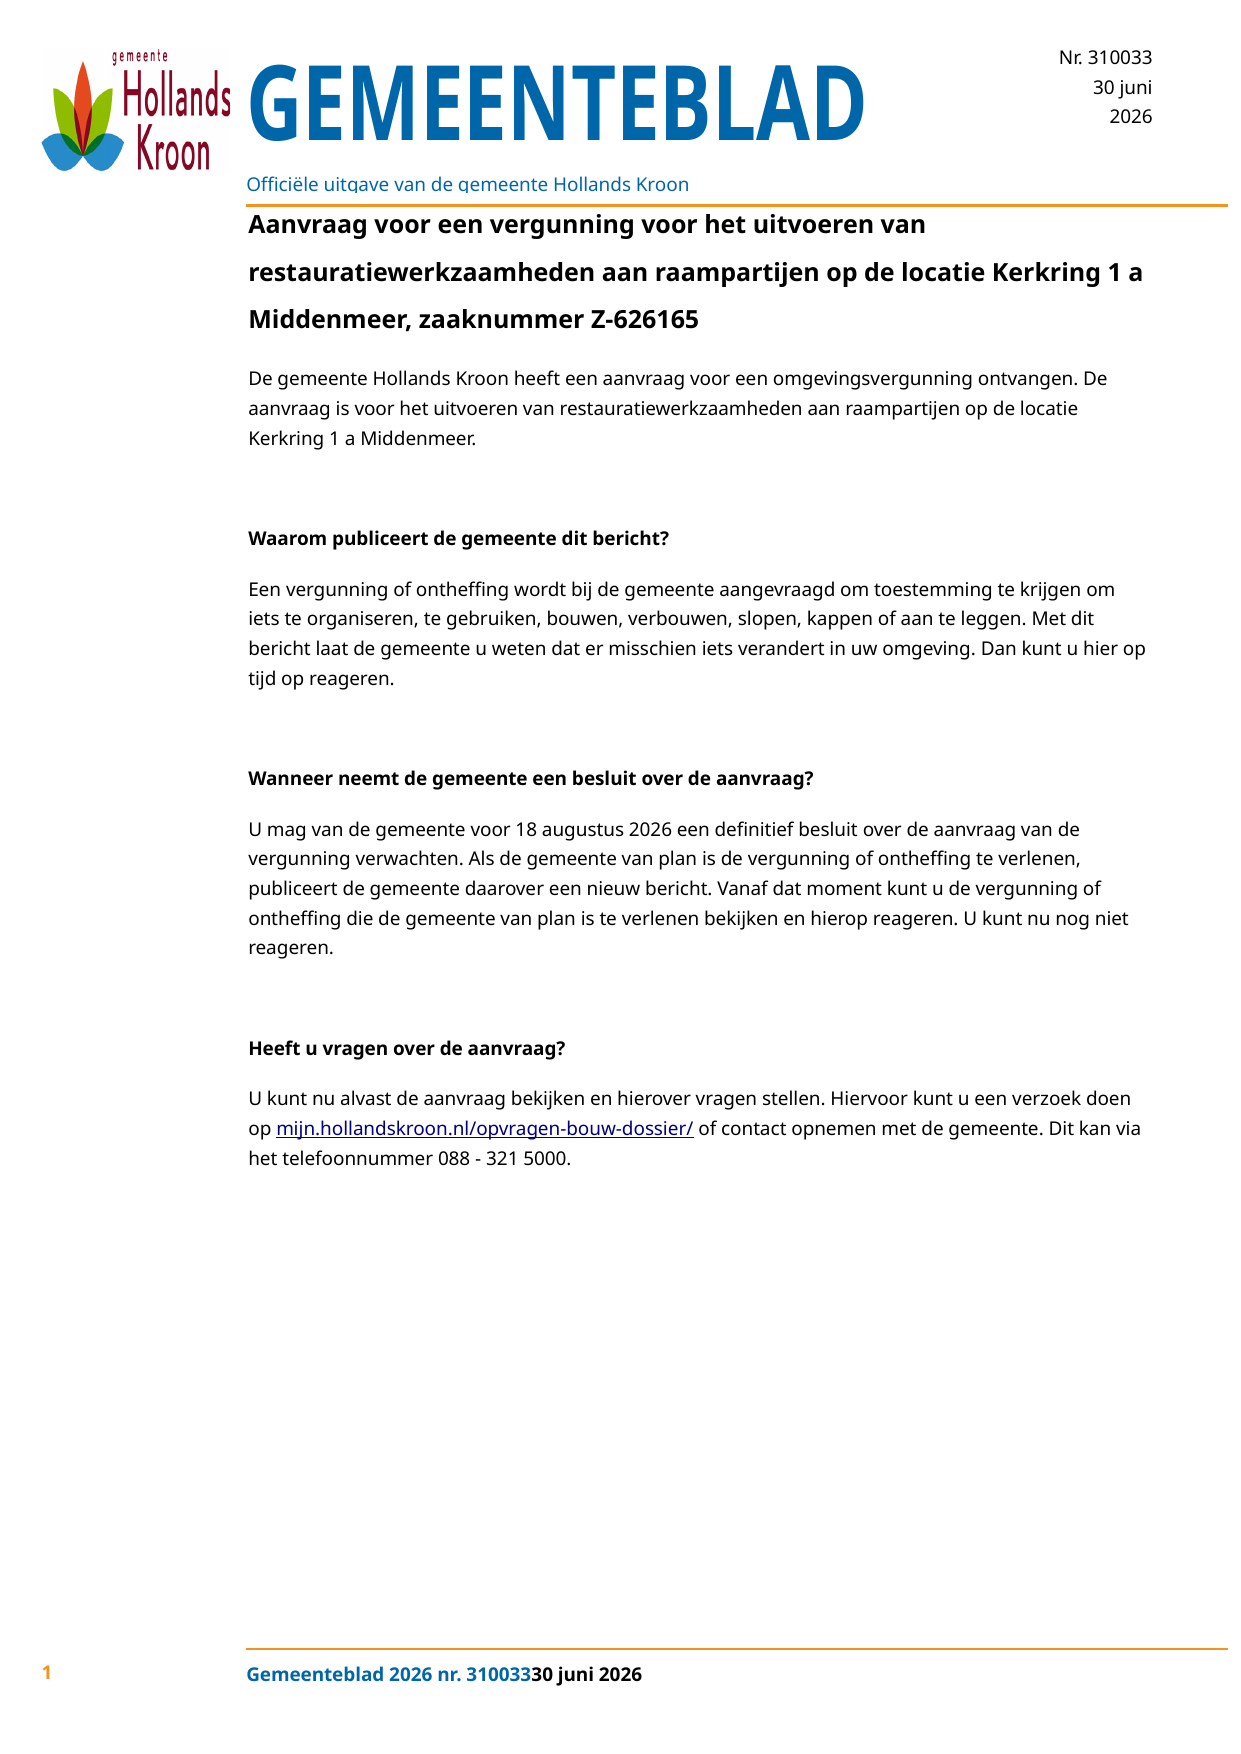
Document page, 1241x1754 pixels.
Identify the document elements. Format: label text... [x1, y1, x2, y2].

text U kunt nu alvast de aanvraag bekijken en hierover vragen stellen. Hiervoor kunt u een verzoek doen op mijn.hollandskroon.nl/opvragen-bouw-dossier/ of contact opnemen met de gemeente. Dit kan via het telefoonnummer 088 - 321 5000. [248, 1086, 1152, 1170]
picture [41, 47, 231, 172]
text Heeft u vragen over de aanvraag? [248, 1035, 1152, 1061]
text Wanneer neemt de gemeente een besluit over de aanvraag? [248, 766, 1152, 791]
text Waarom publiceert de gemeente dit bericht? [248, 526, 1152, 551]
text De gemeente Hollands Kroon heeft een aanvraag voor een omgevingsvergunning ontvangen. De aanvraag is voor het uitvoeren van restauratiewerkzaamheden aan raampartijen op de locatie Kerkring 1 a Middenmeer. [248, 366, 1152, 450]
text U mag van de gemeente voor 18 augustus 2026 een definitief besluit over de aanvraag van de vergunning verwachten. Als de gemeente van plan is de vergunning of ontheffing te verlenen, publiceert de gemeente daarover een nieuw bericht. Vanaf dat moment kunt u de vergunning of ontheffing die de gemeente van plan is te verlenen bekijken en hierop reageren. U kunt nu nog niet reageren. [248, 816, 1152, 960]
text Aanvraag voor een vergunning voor het uitvoeren van restauratiewerkzaamheden aan raampartijen op de locatie Kerkring 1 a Middenmeer, zaaknummer Z-626165 [248, 207, 1152, 336]
text Een vergunning of ontheffing wordt bij de gemeente aangevraagd om toestemming te krijgen om iets te organiseren, te gebruiken, bouwen, verbouwen, slopen, kappen of aan te leggen. Met dit bericht laat de gemeente u weten dat er misschien iets verandert in uw omgeving. Dan kunt u hier op tijd op reageren. [248, 576, 1152, 690]
